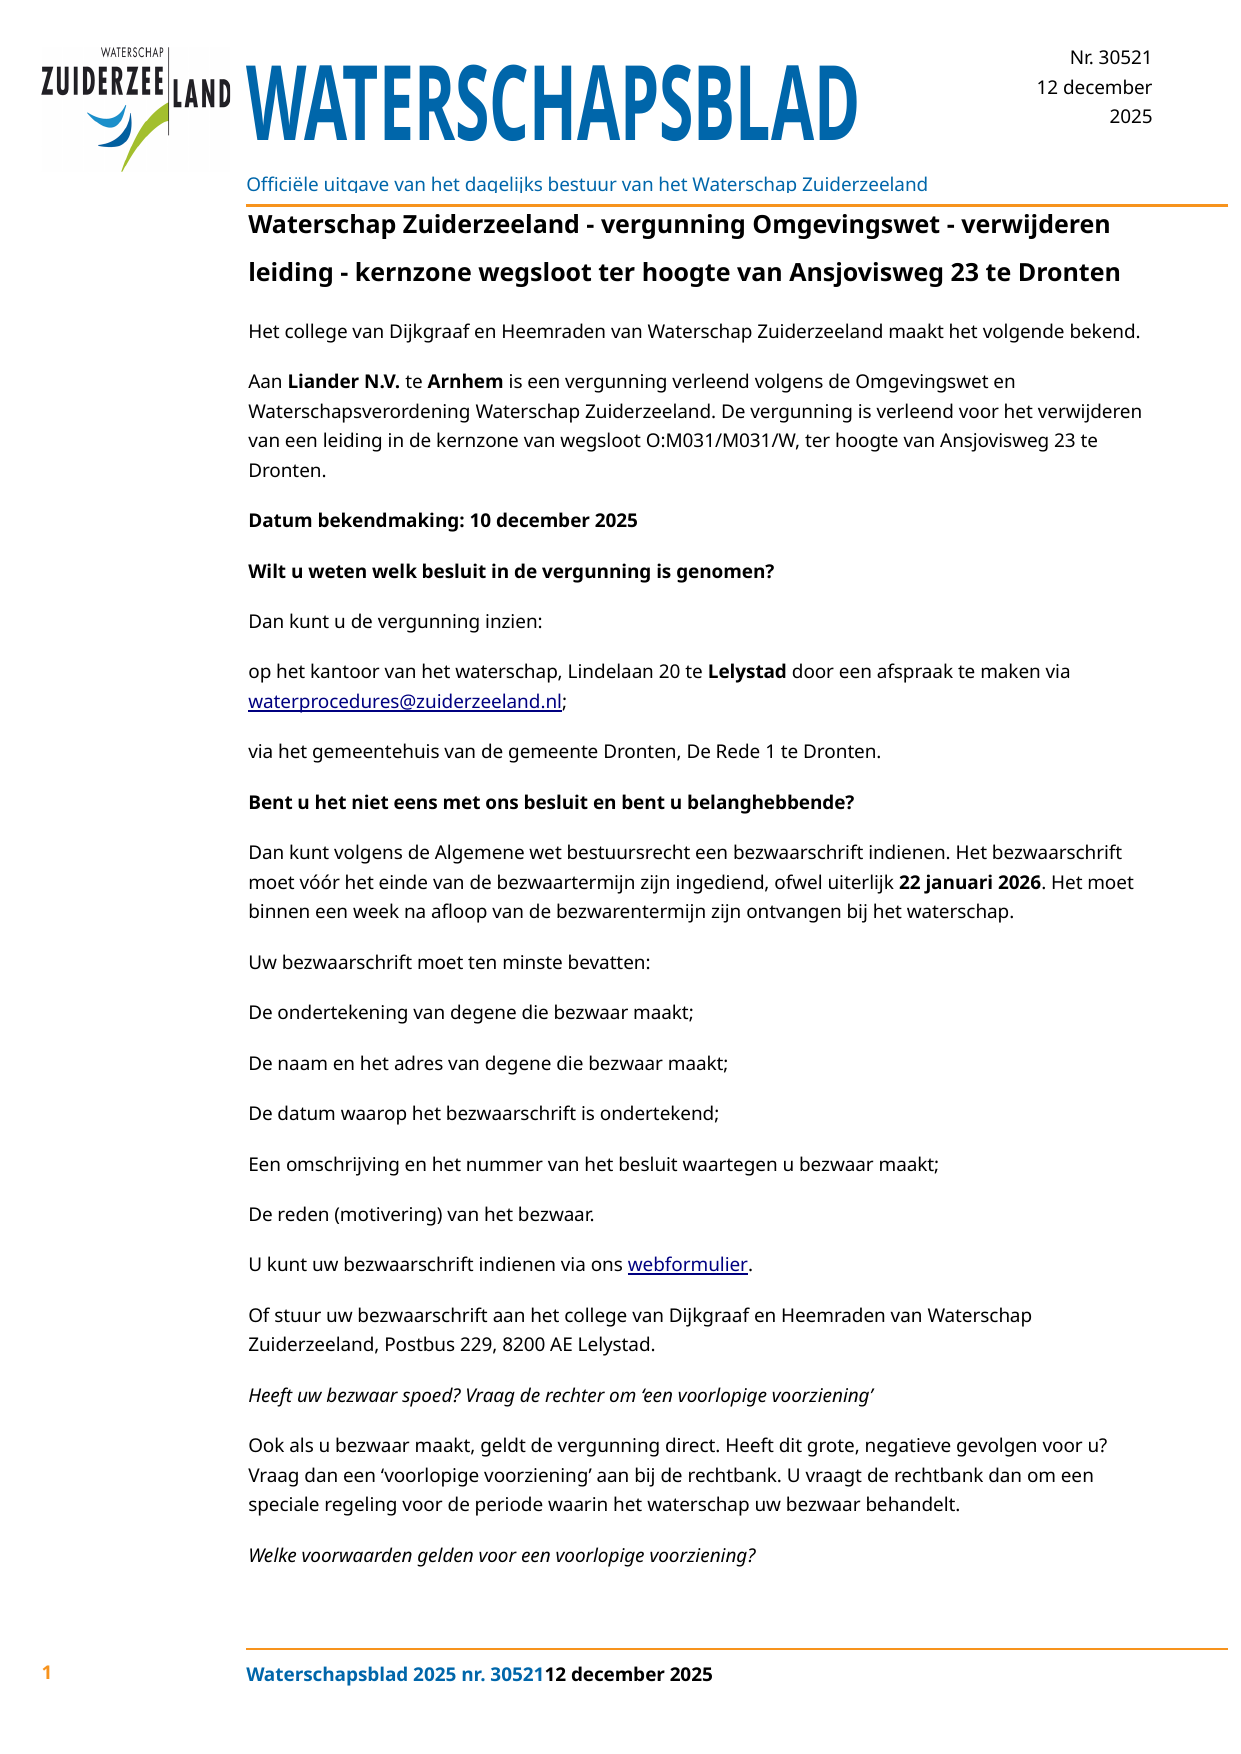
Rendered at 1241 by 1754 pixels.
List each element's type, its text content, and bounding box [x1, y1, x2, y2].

text Of stuur uw bezwaarschrift aan het college van Dijkgraaf en Heemraden van Waterschap Zuiderzeeland, Postbus 229, 8200 AE Lelystad. [248, 1302, 1152, 1357]
text De ondertekening van degene die bezwaar maakt; [248, 999, 1152, 1025]
text Waterschap Zuiderzeeland - vergunning Omgevingswet - verwijderen leiding - kernzone wegsloot ter hoogte van Ansjovisweg 23 te Dronten [248, 207, 1152, 288]
text Welke voorwaarden gelden voor een voorlopige voorziening? [248, 1542, 1152, 1568]
text op het kantoor van het waterschap, Lindelaan 20 te Lelystad door een afspraak te maken via waterprocedures@zuiderzeeland.nl; [248, 659, 1152, 714]
text De datum waarop het bezwaarschrift is ondertekend; [248, 1100, 1152, 1126]
text Bent u het niet eens met ons besluit en bent u belanghebbende? [248, 789, 1152, 815]
picture [41, 47, 231, 172]
text Een omschrijving en het nummer van het besluit waartegen u bezwaar maakt; [248, 1151, 1152, 1177]
text De reden (motivering) van het bezwaar. [248, 1201, 1152, 1227]
text Aan Liander N.V. te Arnhem is een vergunning verleend volgens de Omgevingswet en Waterschapsverordening Waterschap Zuiderzeeland. De vergunning is verleend voor het verwijderen van een leiding in de kernzone van wegsloot O:M031/M031/W, ter hoogte van Ansjovisweg 23 te Dronten. [248, 368, 1152, 483]
text De naam en het adres van degene die bezwaar maakt; [248, 1050, 1152, 1076]
text via het gemeentehuis van de gemeente Dronten, De Rede 1 te Dronten. [248, 739, 1152, 764]
text Wilt u weten welk besluit in de vergunning is genomen? [248, 558, 1152, 584]
text Dan kunt volgens de Algemene wet bestuursrecht een bezwaarschrift indienen. Het bezwaarschrift moet vóór het einde van de bezwaartermijn zijn ingediend, ofwel uiterlijk 22 januari 2026. Het moet binnen een week na afloop van de bezwarentermijn zijn ontvangen bij het waterschap. [248, 839, 1152, 924]
text Het college van Dijkgraaf en Heemraden van Waterschap Zuiderzeeland maakt het volgende bekend. [248, 318, 1152, 344]
text Datum bekendmaking: 10 december 2025 [248, 507, 1152, 533]
text Ook als u bezwaar maakt, geldt de vergunning direct. Heeft dit grote, negatieve gevolgen voor u? Vraag dan een ‘voorlopige voorziening’ aan bij de rechtbank. U vraagt de rechtbank dan om een speciale regeling voor de periode waarin het waterschap uw bezwaar behandelt. [248, 1432, 1152, 1517]
text Dan kunt u de vergunning inzien: [248, 608, 1152, 634]
text Uw bezwaarschrift moet ten minste bevatten: [248, 949, 1152, 975]
text Heeft uw bezwaar spoed? Vraag de rechter om ‘een voorlopige voorziening’ [248, 1382, 1152, 1408]
text U kunt uw bezwaarschrift indienen via ons webformulier. [248, 1252, 1152, 1277]
